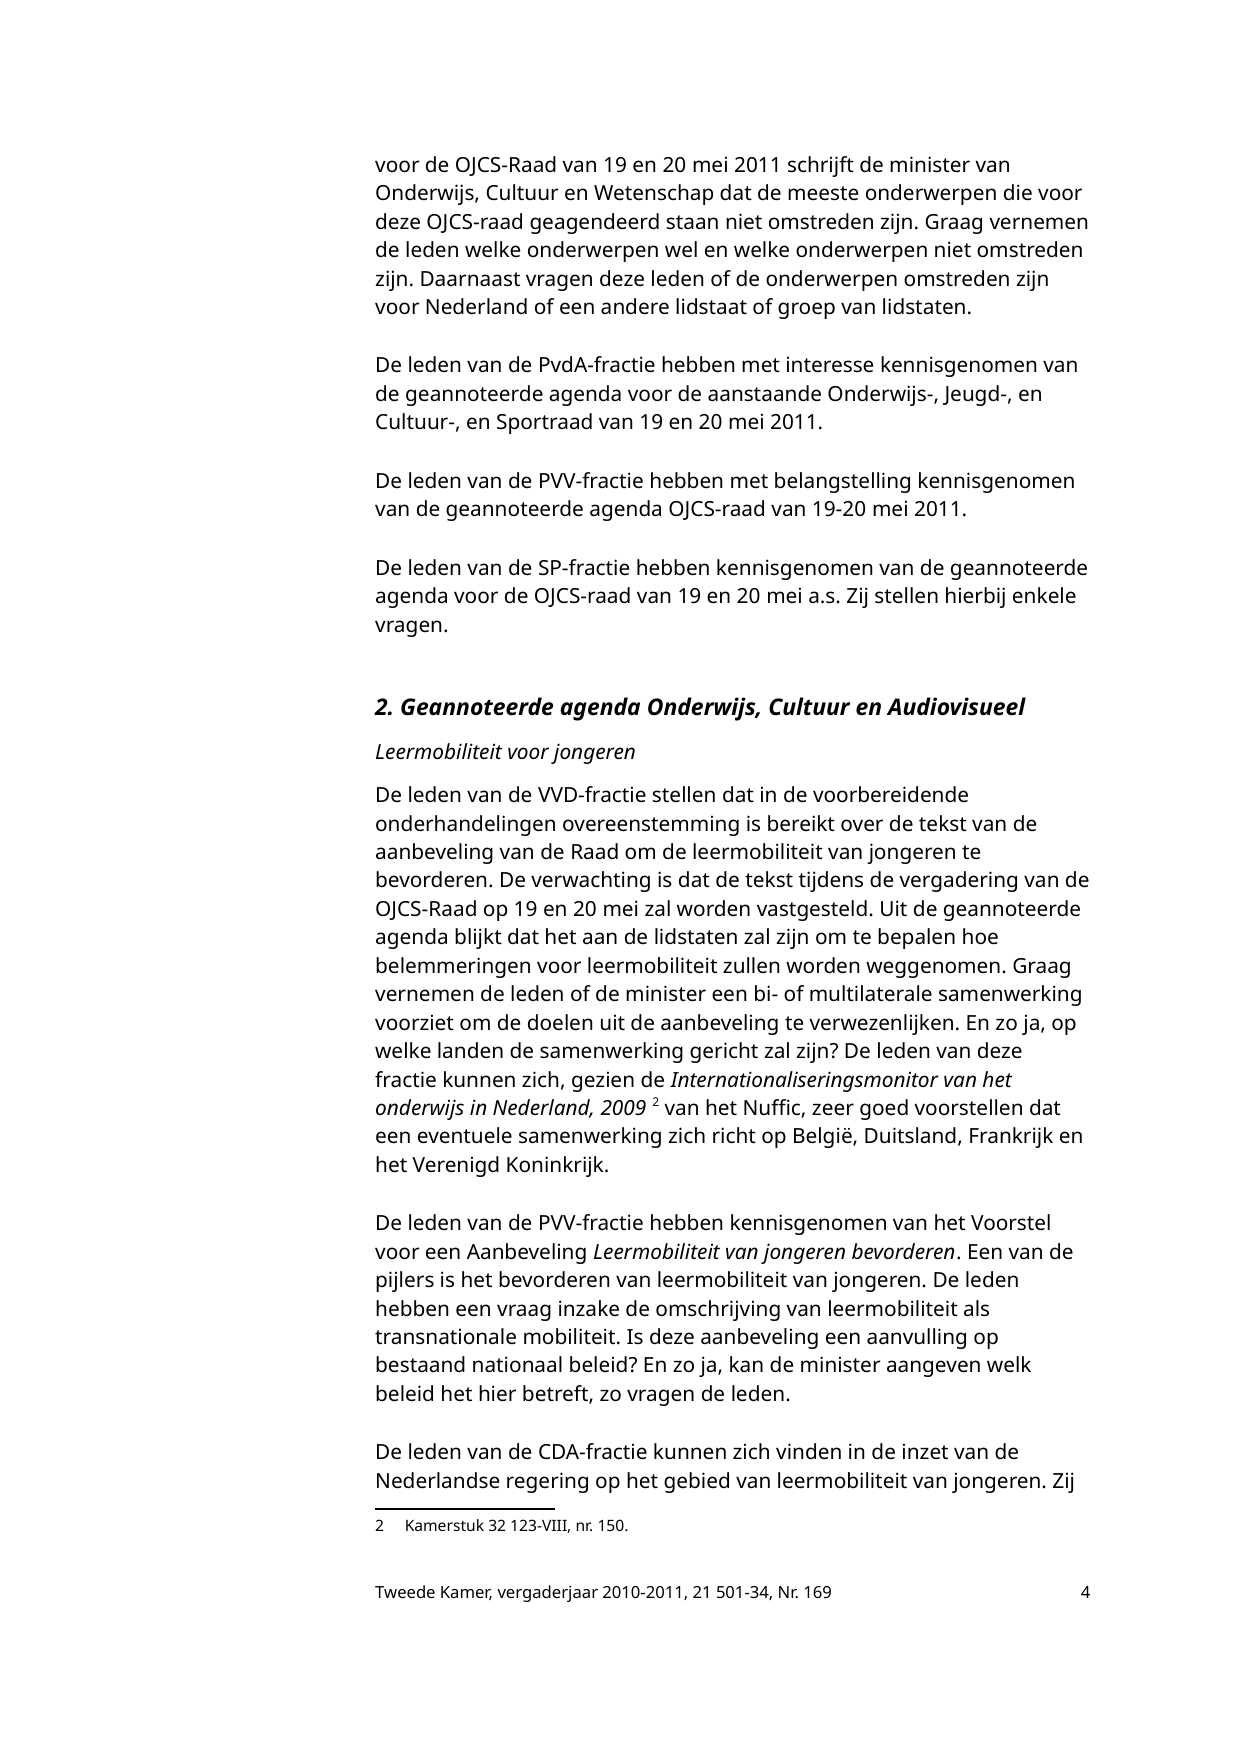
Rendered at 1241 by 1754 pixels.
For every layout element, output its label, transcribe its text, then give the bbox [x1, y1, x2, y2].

text De leden van de PvdA-fractie hebben met interesse kennisgenomen van de geannoteerde agenda voor de aanstaande Onderwijs-, Jeugd-, en Cultuur-, en Sportraad van 19 en 20 mei 2011. [375, 351, 1090, 436]
text De leden van de VVD-fractie stellen dat in de voorbereidende onderhandelingen overeenstemming is bereikt over de tekst van de aanbeveling van de Raad om de leermobiliteit van jongeren te bevorderen. De verwachting is dat de tekst tijdens de vergadering van de OJCS-Raad op 19 en 20 mei zal worden vastgesteld. Uit de geannoteerde agenda blijkt dat het aan de lidstaten zal zijn om te bepalen hoe belemmeringen voor leermobiliteit zullen worden weggenomen. Graag vernemen de leden of de minister een bi- of multilaterale samenwerking voorziet om de doelen uit de aanbeveling te verwezenlijken. En zo ja, op welke landen de samenwerking gericht zal zijn? De leden van deze fractie kunnen zich, gezien de Internationaliseringsmonitor van het onderwijs in Nederland, 2009 van het Nuffic, zeer goed voorstellen dat een eventuele samenwerking zich richt op België, Duitsland, Frankrijk en het Verenigd Koninkrijk. [375, 780, 1090, 1178]
text voor de OJCS-Raad van 19 en 20 mei 2011 schrijft de minister van Onderwijs, Cultuur en Wetenschap dat de meeste onderwerpen die voor deze OJCS-raad geagendeerd staan niet omstreden zijn. Graag vernemen de leden welke onderwerpen wel en welke onderwerpen niet omstreden zijn. Daarnaast vragen deze leden of de onderwerpen omstreden zijn voor Nederland of een andere lidstaat of groep van lidstaten. [375, 150, 1090, 321]
subtitle 2. Geannoteerde agenda Onderwijs, Cultuur en Audiovisueel [375, 691, 1090, 722]
text De leden van de SP-fractie hebben kennisgenomen van de geannoteerde agenda voor de OJCS-raad van 19 en 20 mei a.s. Zij stellen hierbij enkele vragen. [375, 553, 1090, 638]
text Kamerstuk 32 123-VIII, nr. 150. [375, 1508, 1090, 1536]
text De leden van de CDA-fractie kunnen zich vinden in de inzet van de Nederlandse regering op het gebied van leermobiliteit van jongeren. Zij [375, 1437, 1090, 1494]
text De leden van de PVV-fractie hebben met belangstelling kennisgenomen van de geannoteerde agenda OJCS-raad van 19-20 mei 2011. [375, 466, 1090, 523]
text Leermobiliteit voor jongeren [375, 737, 1090, 765]
text De leden van de PVV-fractie hebben kennisgenomen van het Voorstel voor een Aanbeveling Leermobiliteit van jongeren bevorderen. Een van de pijlers is het bevorderen van leermobiliteit van jongeren. De leden hebben een vraag inzake de omschrijving van leermobiliteit als transnationale mobiliteit. Is deze aanbeveling een aanvulling op bestaand nationaal beleid? En zo ja, kan de minister aangeven welk beleid het hier betreft, zo vragen de leden. [375, 1208, 1090, 1407]
